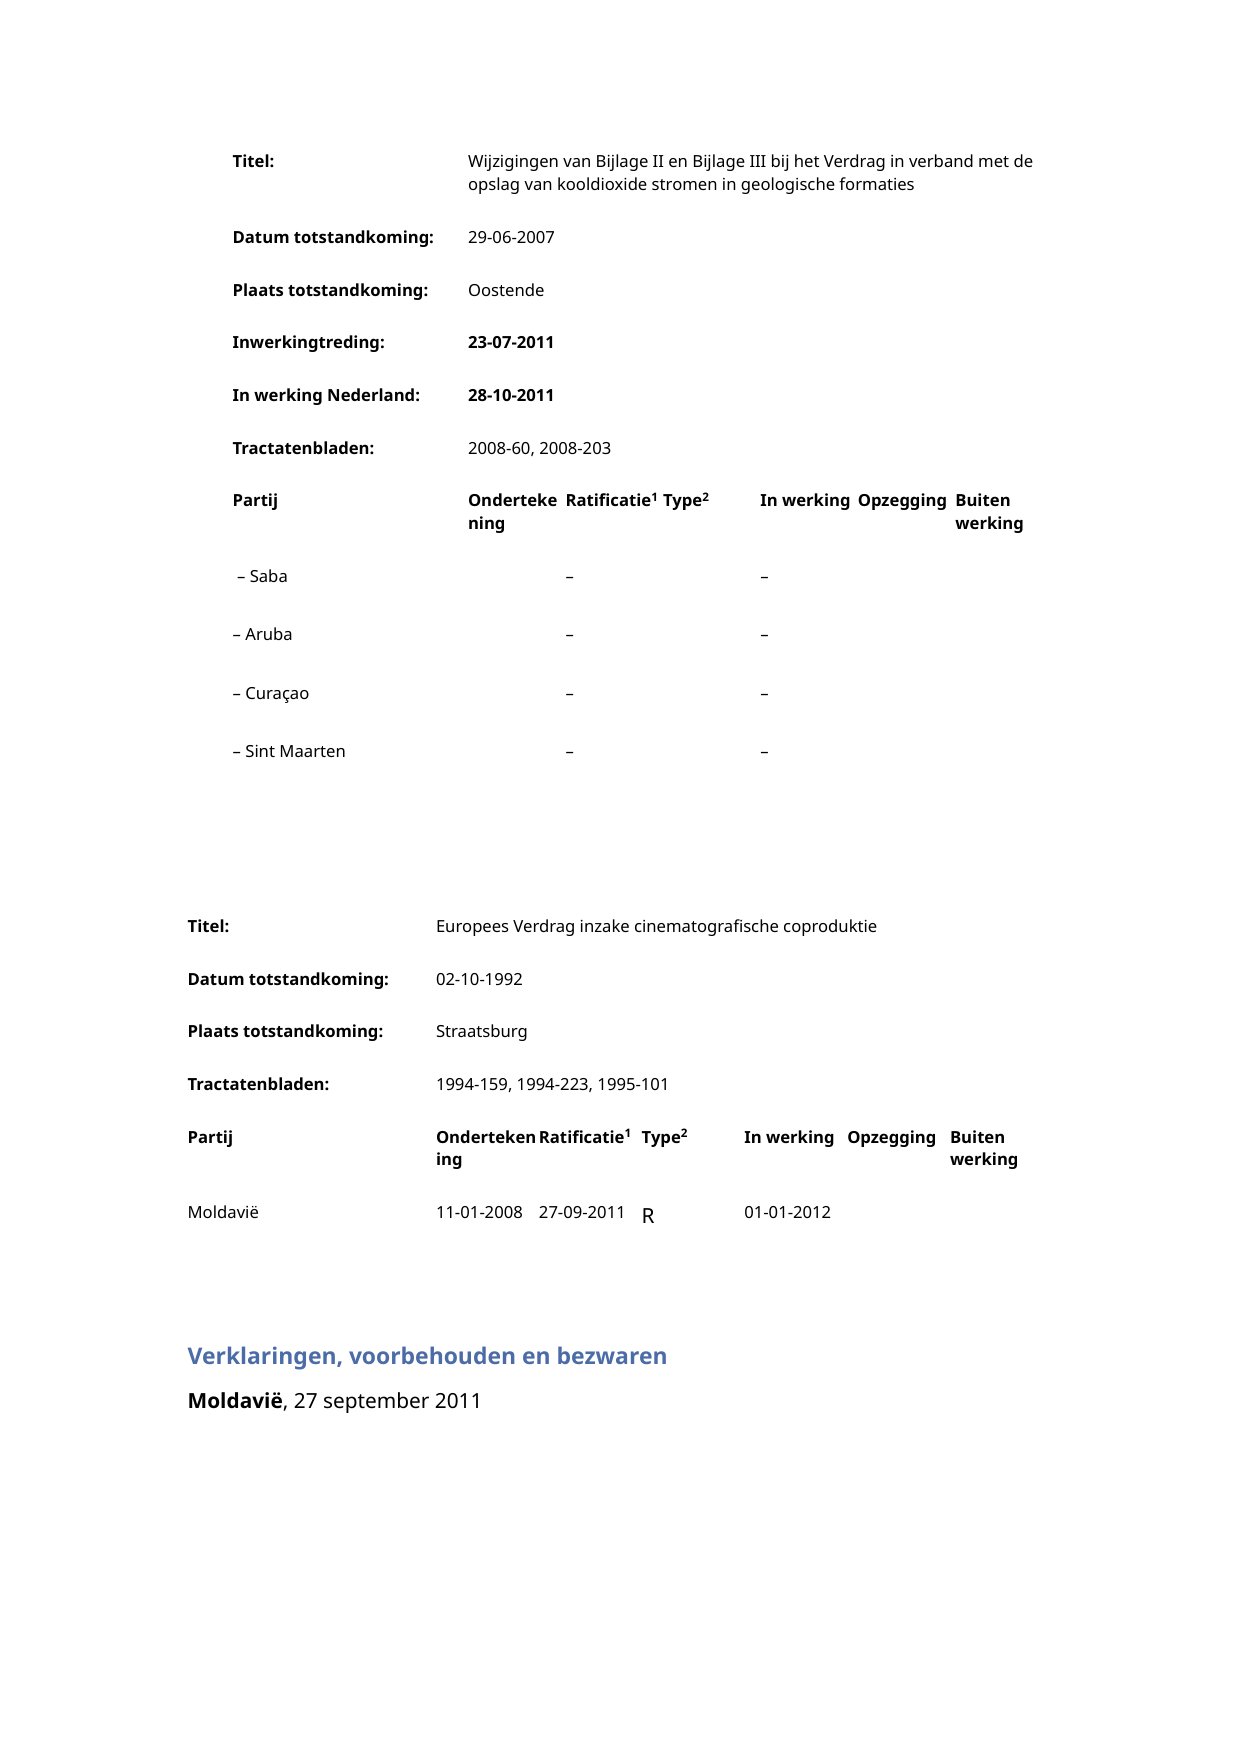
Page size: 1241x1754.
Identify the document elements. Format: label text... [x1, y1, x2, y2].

table_header Wijzigingen van Bijlage II en Bijlage III bij het Verdrag in verband met de opslag van kooldioxide stromen in geologische formaties [468, 150, 1053, 225]
table_cell – [565, 623, 663, 681]
table_cell – [760, 623, 858, 681]
table_cell In werking [760, 489, 858, 564]
table_cell [950, 1201, 1053, 1259]
table_cell – [760, 681, 858, 740]
table_cell Buiten werking [955, 489, 1053, 564]
table_cell [663, 623, 760, 681]
table_cell [663, 564, 760, 623]
table_cell – [565, 564, 663, 623]
table_cell [955, 623, 1053, 681]
table_cell [468, 740, 565, 798]
table_cell In werking Nederland: [233, 384, 468, 436]
table_cell – Curaçao [233, 681, 468, 740]
table_cell Ondertekening [468, 489, 565, 564]
table_cell 1994-159, 1994-223, 1995-101 [436, 1073, 1053, 1125]
text Moldavië, 27 september 2011 [187, 1386, 1053, 1415]
table_cell Oostende 23-07-2011 [468, 278, 1053, 383]
table_cell Partij [233, 489, 468, 564]
table_cell [847, 1201, 950, 1259]
table_cell Ondertekening [436, 1125, 539, 1201]
table_cell [468, 623, 565, 681]
table_cell [663, 740, 760, 798]
table_cell [955, 564, 1053, 623]
table_header Europees Verdrag inzake cinematografische coproduktie [436, 915, 1053, 967]
table_cell Datum totstandkoming: [233, 225, 468, 278]
table_cell [858, 623, 955, 681]
table_cell 11-01-2008 [436, 1201, 539, 1259]
table_cell Type2 [641, 1125, 744, 1201]
table_cell Buiten werking [950, 1125, 1053, 1201]
table_cell R [641, 1201, 744, 1259]
table_cell – [760, 564, 858, 623]
table_cell – [760, 740, 858, 798]
table_cell Plaats totstandkoming: [188, 1020, 436, 1073]
table_cell – Aruba [233, 623, 468, 681]
table_cell [858, 564, 955, 623]
table_cell Straatsburg [436, 1020, 1053, 1073]
table_cell 02-10-1992 [436, 967, 1053, 1020]
table_cell [858, 740, 955, 798]
table_cell 27-09-2011 [539, 1201, 641, 1259]
table_cell Type2 [663, 489, 760, 564]
table_cell [468, 564, 565, 623]
table_cell [858, 681, 955, 740]
table_header Titel: [233, 150, 468, 225]
table_cell – Sint Maarten [233, 740, 468, 798]
table_cell – Saba [233, 564, 468, 623]
table_cell Partij [188, 1125, 436, 1201]
table_cell Tractatenbladen: [188, 1073, 436, 1125]
table_cell 01-01-2012 [744, 1201, 847, 1259]
table_cell Ratificatie1 [565, 489, 663, 564]
subtitle Verklaringen, voorbehouden en bezwaren [187, 1340, 1053, 1371]
table_cell 2008-60, 2008-203 [468, 436, 1053, 489]
table_cell 29-06-2007 [468, 225, 1053, 278]
table_cell In werking [744, 1125, 847, 1201]
table_cell Datum totstandkoming: [188, 967, 436, 1020]
table_cell – [565, 681, 663, 740]
table_cell Moldavië [188, 1201, 436, 1259]
table_cell [663, 681, 760, 740]
table_header Titel: [188, 915, 436, 967]
table_cell Opzegging [847, 1125, 950, 1201]
table_cell Tractatenbladen: [233, 436, 468, 489]
table_cell [468, 681, 565, 740]
table_cell Plaats totstandkoming: Inwerkingtreding: [233, 278, 468, 383]
table_cell – [565, 740, 663, 798]
table_cell Ratificatie1 [539, 1125, 641, 1201]
table_cell 28-10-2011 [468, 384, 1053, 436]
table_cell Opzegging [858, 489, 955, 564]
table_cell [955, 681, 1053, 740]
table_cell [955, 740, 1053, 798]
